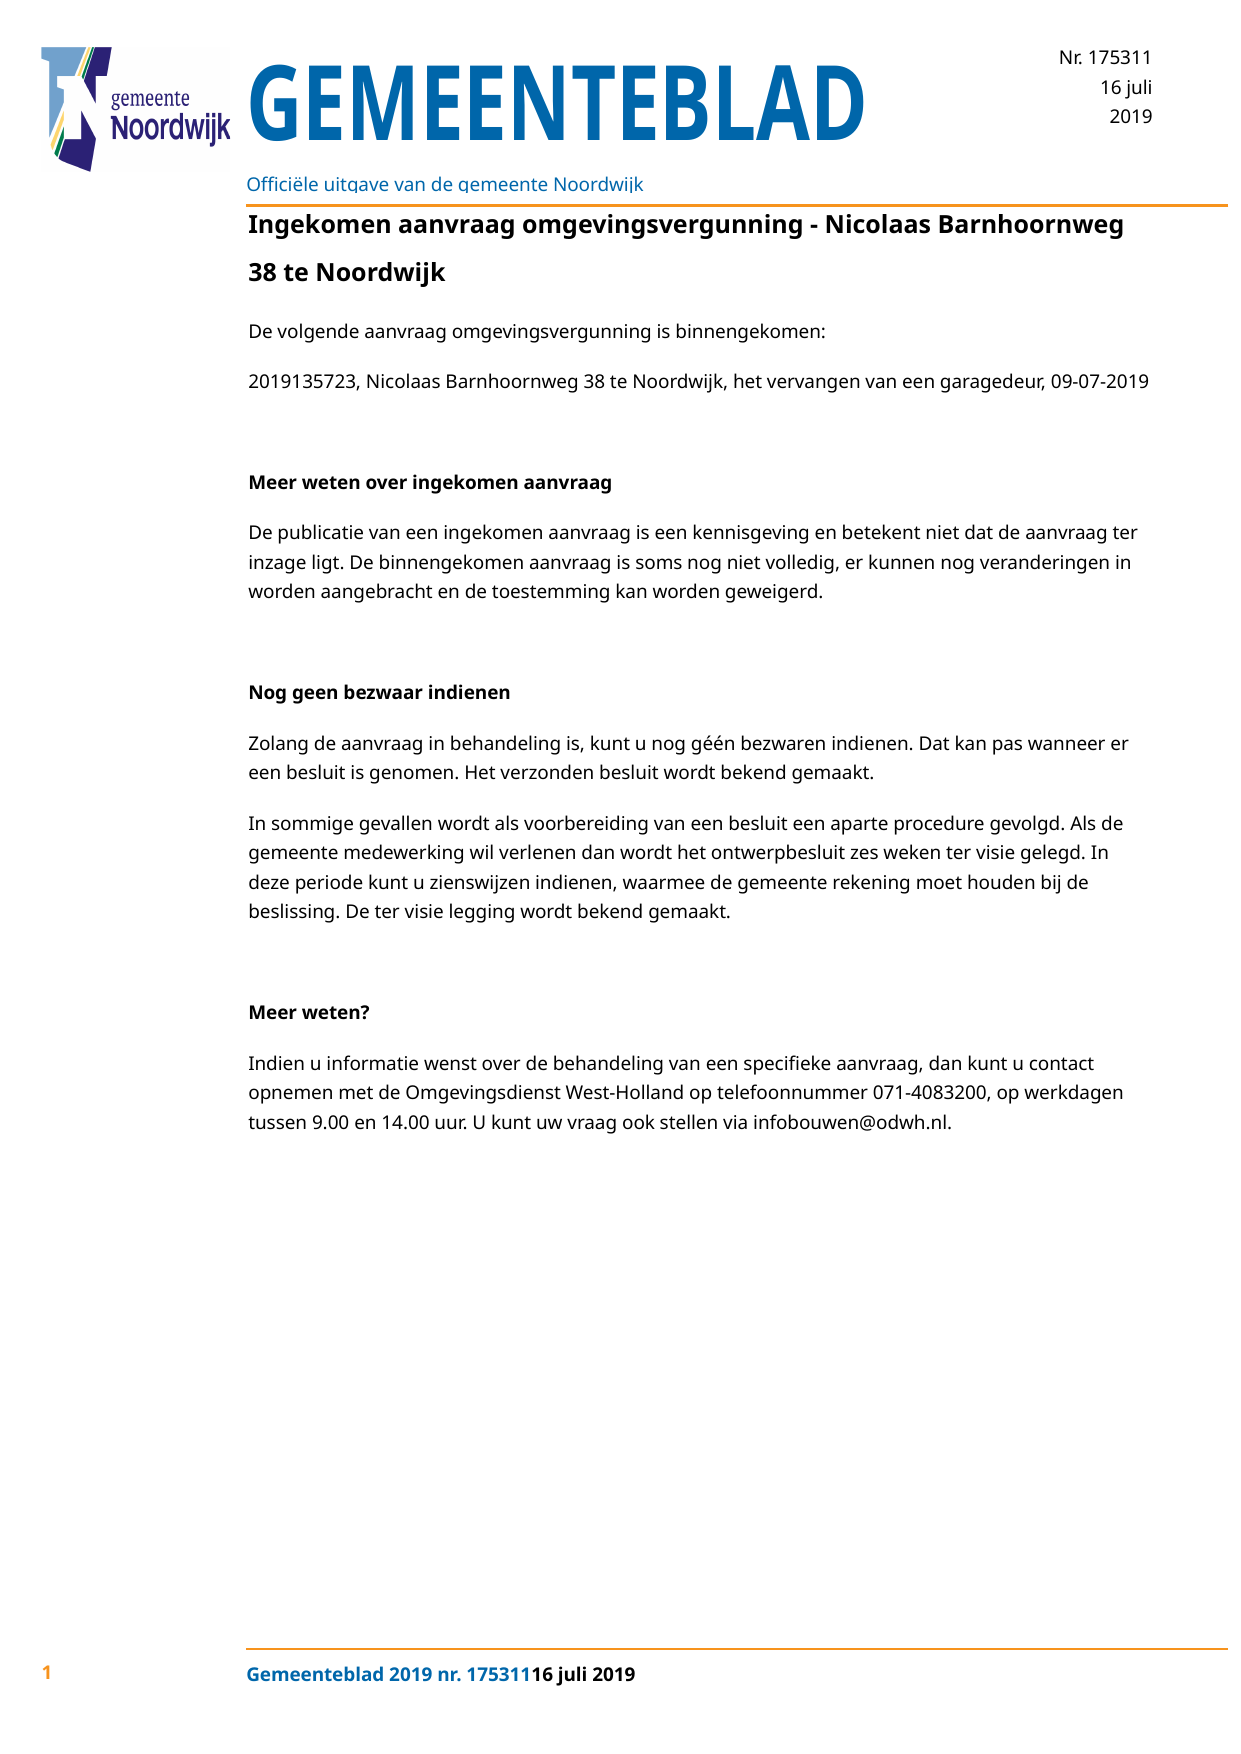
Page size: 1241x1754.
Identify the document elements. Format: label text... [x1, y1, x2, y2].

text Nog geen bezwaar indienen [248, 679, 1152, 705]
text Indien u informatie wenst over de behandeling van een specifieke aanvraag, dan kunt u contact opnemen met de Omgevingsdienst West-Holland op telefoonnummer 071-4083200, op werkdagen tussen 9.00 en 14.00 uur. U kunt uw vraag ook stellen via infobouwen@odwh.nl. [248, 1050, 1152, 1135]
text 2019135723, Nicolaas Barnhoornweg 38 te Noordwijk, het vervangen van een garagedeur, 09-07-2019 [248, 368, 1152, 394]
text In sommige gevallen wordt als voorbereiding van een besluit een aparte procedure gevolgd. Als de gemeente medewerking wil verlenen dan wordt het ontwerpbesluit zes weken ter visie gelegd. In deze periode kunt u zienswijzen indienen, waarmee de gemeente rekening moet houden bij de beslissing. De ter visie legging wordt bekend gemaakt. [248, 810, 1152, 924]
text Zolang de aanvraag in behandeling is, kunt u nog géén bezwaren indienen. Dat kan pas wanneer er een besluit is genomen. Het verzonden besluit wordt bekend gemaakt. [248, 730, 1152, 785]
text De volgende aanvraag omgevingsvergunning is binnengekomen: [248, 318, 1152, 344]
text Meer weten? [248, 999, 1152, 1025]
picture [41, 47, 231, 172]
text Meer weten over ingekomen aanvraag [248, 469, 1152, 495]
text Ingekomen aanvraag omgevingsvergunning - Nicolaas Barnhoornweg 38 te Noordwijk [248, 207, 1152, 288]
text De publicatie van een ingekomen aanvraag is een kennisgeving en betekent niet dat de aanvraag ter inzage ligt. De binnengekomen aanvraag is soms nog niet volledig, er kunnen nog veranderingen in worden aangebracht en de toestemming kan worden geweigerd. [248, 519, 1152, 604]
